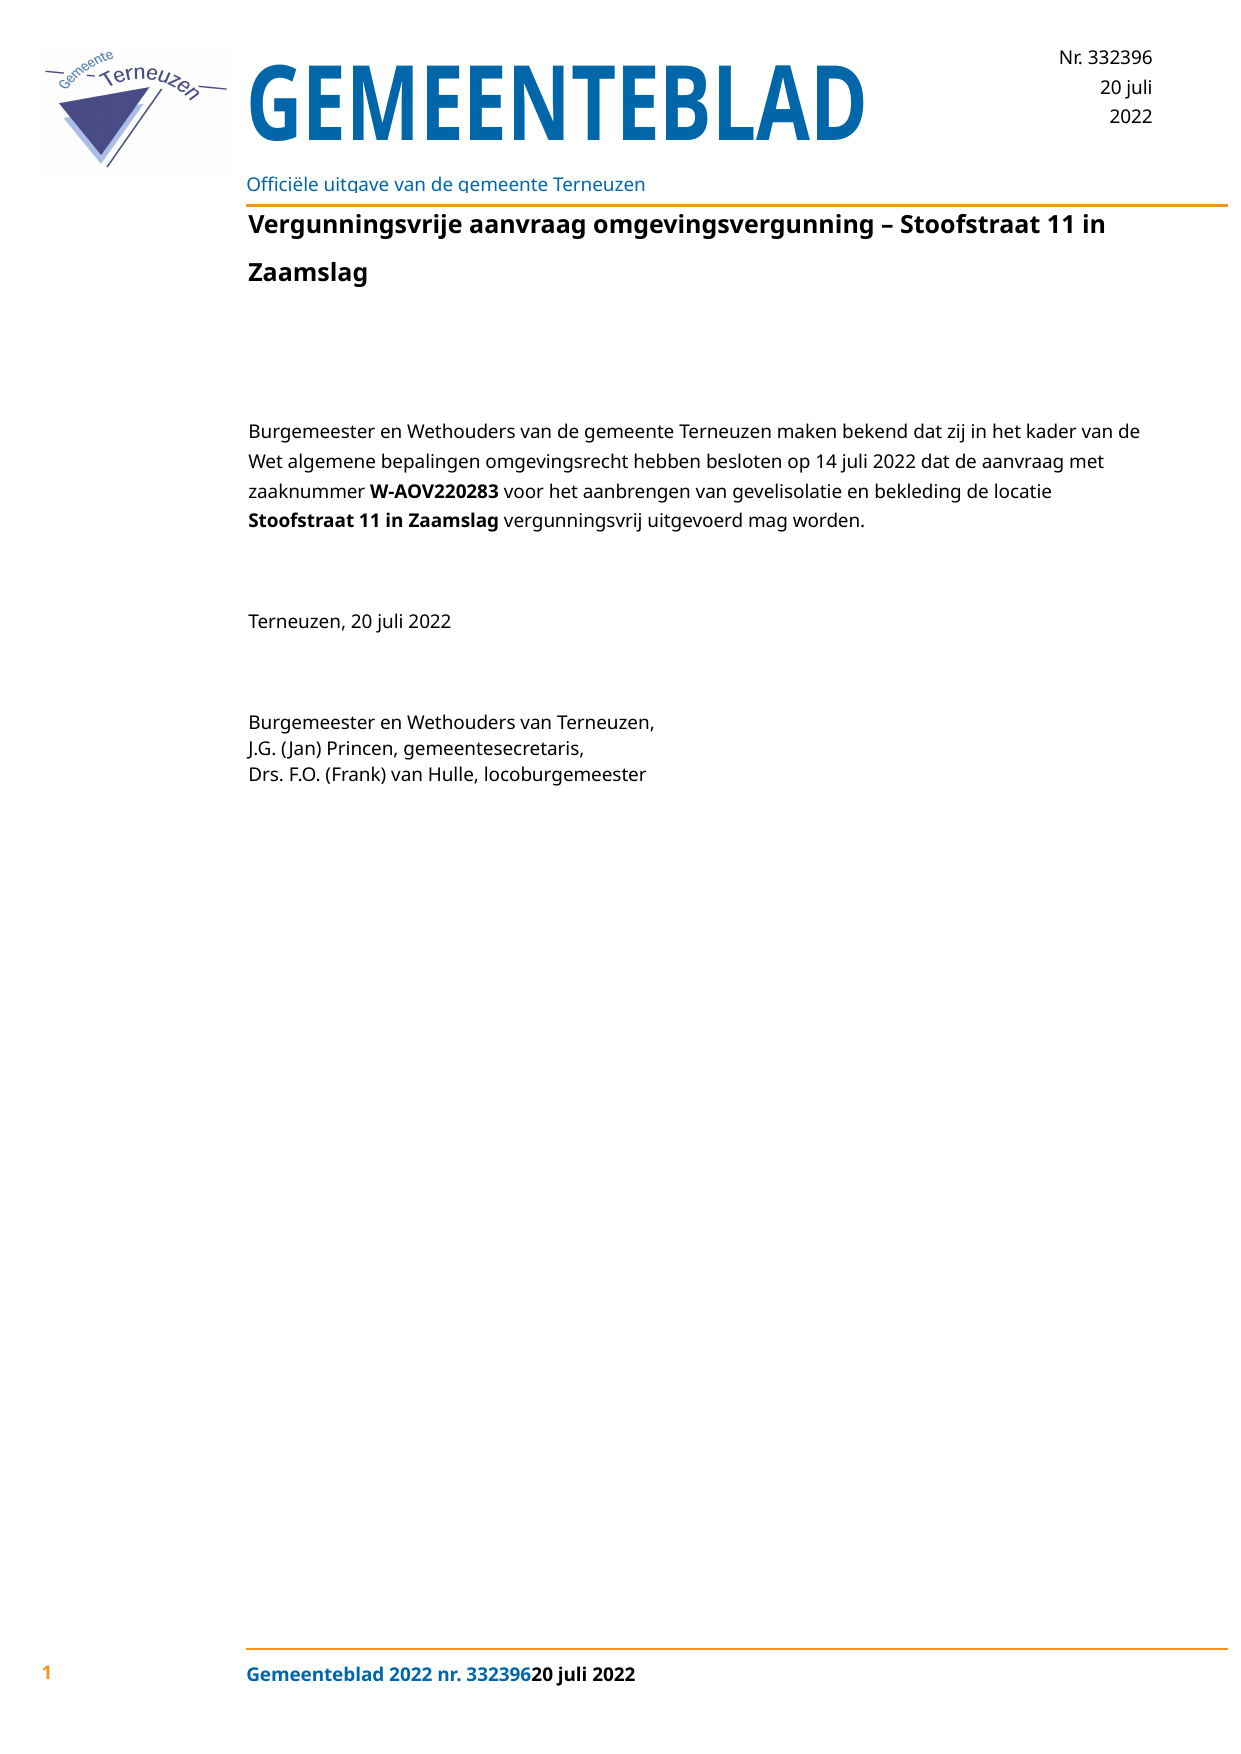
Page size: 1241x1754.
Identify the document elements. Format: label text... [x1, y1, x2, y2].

table_header Burgemeester en Wethouders van Terneuzen, [248, 709, 1152, 735]
picture [41, 47, 231, 172]
table_cell J.G. (Jan) Princen, gemeentesecretaris, [248, 735, 700, 761]
text Vergunningsvrije aanvraag omgevingsvergunning – Stoofstraat 11 in Zaamslag [248, 207, 1152, 288]
text Burgemeester en Wethouders van de gemeente Terneuzen maken bekend dat zij in het kader van de Wet algemene bepalingen omgevingsrecht hebben besloten op 14 juli 2022 dat de aanvraag met zaaknummer W-AOV220283 voor het aanbrengen van gevelisolatie en bekleding de locatie Stoofstraat 11 in Zaamslag vergunningsvrij uitgevoerd mag worden. [248, 419, 1152, 533]
table_cell [700, 786, 1152, 812]
table_cell [248, 786, 700, 812]
text Terneuzen, 20 juli 2022 [248, 608, 1152, 634]
table_cell Drs. F.O. (Frank) van Hulle, locoburgemeester [248, 761, 1152, 786]
table_cell [700, 735, 1152, 761]
